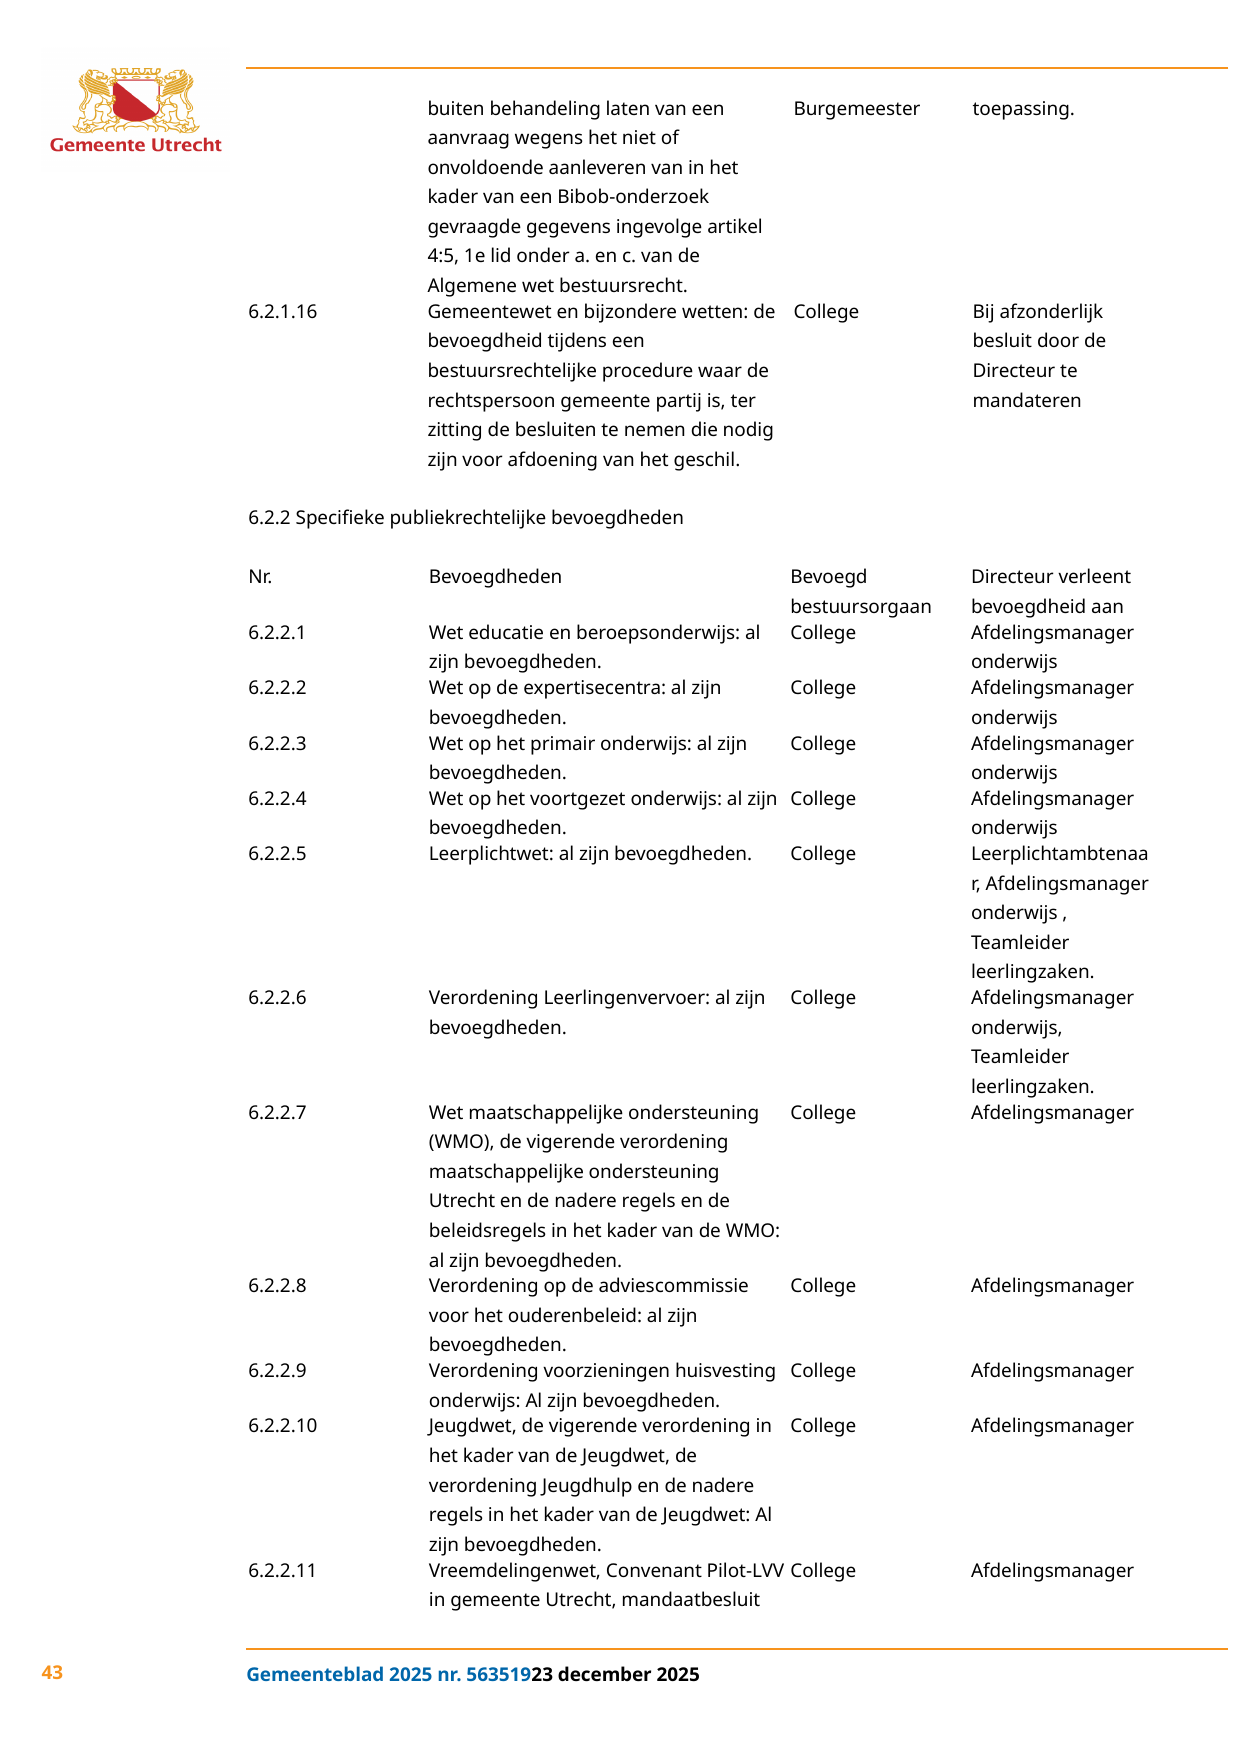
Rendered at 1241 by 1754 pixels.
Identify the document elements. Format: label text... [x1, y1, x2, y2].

table_cell Gemeentewet en bijzondere wetten: de bevoegdheid tijdens een bestuursrechtelijke procedure waar de rechtspersoon gemeente partij is, ter zitting de besluiten te nemen die nodig zijn voor afdoening van het geschil. [427, 298, 793, 472]
table_cell College [790, 1413, 971, 1557]
table_cell toepassing. [973, 95, 1152, 298]
table_cell Jeugdwet, de vigerende verordening in het kader van de Jeugdwet, de verordening Jeugdhulp en de nadere regels in het kader van de Jeugdwet: Al zijn bevoegdheden. [429, 1413, 790, 1557]
table_cell Verordening voorzieningen huisvesting onderwijs: Al zijn bevoegdheden. [429, 1358, 790, 1413]
table_cell 6.2.2.4 [248, 785, 429, 840]
table_cell Afdelingsmanager onderwijs [971, 730, 1152, 785]
table_cell Wet maatschappelijke ondersteuning (WMO), de vigerende verordening maatschappelijke ondersteuning Utrecht en de nadere regels en de beleidsregels in het kader van de WMO: al zijn bevoegdheden. [429, 1099, 790, 1272]
table_cell Vreemdelingenwet, Convenant Pilot-LVV in gemeente Utrecht, mandaatbesluit [429, 1557, 790, 1612]
table_cell College [790, 619, 971, 674]
table_cell College [790, 840, 971, 984]
table_cell 6.2.1.16 [248, 298, 427, 472]
table_cell Afdelingsmanager onderwijs [971, 785, 1152, 840]
table_cell Afdelingsmanager [971, 1099, 1152, 1272]
table_cell Wet op het primair onderwijs: al zijn bevoegdheden. [429, 730, 790, 785]
table_cell Leerplichtambtenaar, Afdelingsmanager onderwijs , Teamleider leerlingzaken. [971, 840, 1152, 984]
table_cell College [790, 730, 971, 785]
table_cell 6.2.2.8 [248, 1273, 429, 1357]
table_cell 6.2.2.3 [248, 730, 429, 785]
table_cell Burgemeester [793, 95, 972, 298]
table_cell [248, 95, 427, 298]
table_header Bevoegd bestuursorgaan [790, 564, 971, 619]
table_header Nr. [248, 564, 429, 619]
table_cell Afdelingsmanager onderwijs, Teamleider leerlingzaken. [971, 984, 1152, 1099]
table_cell 6.2.2.1 [248, 619, 429, 674]
table_cell Verordening Leerlingenvervoer: al zijn bevoegdheden. [429, 984, 790, 1099]
table_cell Afdelingsmanager [971, 1358, 1152, 1413]
table_cell College [793, 298, 972, 472]
table_cell 6.2.2.2 [248, 674, 429, 730]
picture [41, 47, 231, 172]
table_cell Wet op het voortgezet onderwijs: al zijn bevoegdheden. [429, 785, 790, 840]
table_cell College [790, 674, 971, 730]
table_cell Verordening op de adviescommissie voor het ouderenbeleid: al zijn bevoegdheden. [429, 1273, 790, 1357]
table_cell 6.2.2.9 [248, 1358, 429, 1413]
table_cell Afdelingsmanager onderwijs [971, 674, 1152, 730]
table_cell Leerplichtwet: al zijn bevoegdheden. [429, 840, 790, 984]
table_cell Wet educatie en beroepsonderwijs: al zijn bevoegdheden. [429, 619, 790, 674]
table_cell Afdelingsmanager onderwijs [971, 619, 1152, 674]
table_cell College [790, 1273, 971, 1357]
table_cell Afdelingsmanager [971, 1557, 1152, 1612]
table_cell 6.2.2.6 [248, 984, 429, 1099]
table_cell Afdelingsmanager [971, 1413, 1152, 1557]
table_cell 6.2.2.7 [248, 1099, 429, 1272]
table_cell Wet op de expertisecentra: al zijn bevoegdheden. [429, 674, 790, 730]
table_cell Bij afzonderlijk besluit door de Directeur te mandateren [973, 298, 1152, 472]
table_header Directeur verleent bevoegdheid aan [971, 564, 1152, 619]
table_cell College [790, 1099, 971, 1272]
table_cell College [790, 984, 971, 1099]
table_cell College [790, 1358, 971, 1413]
table_cell College [790, 785, 971, 840]
table_header Bevoegdheden [429, 564, 790, 619]
table_cell Afdelingsmanager [971, 1273, 1152, 1357]
table_cell 6.2.2.5 [248, 840, 429, 984]
table_cell 6.2.2.11 [248, 1557, 429, 1612]
text 6.2.2 Specifieke publiekrechtelijke bevoegdheden [248, 504, 1152, 530]
table_cell 6.2.2.10 [248, 1413, 429, 1557]
table_cell College [790, 1557, 971, 1612]
table_cell buiten behandeling laten van een aanvraag wegens het niet of onvoldoende aanleveren van in het kader van een Bibob-onderzoek gevraagde gegevens ingevolge artikel 4:5, 1e lid onder a. en c. van de Algemene wet bestuursrecht. [427, 95, 793, 298]
